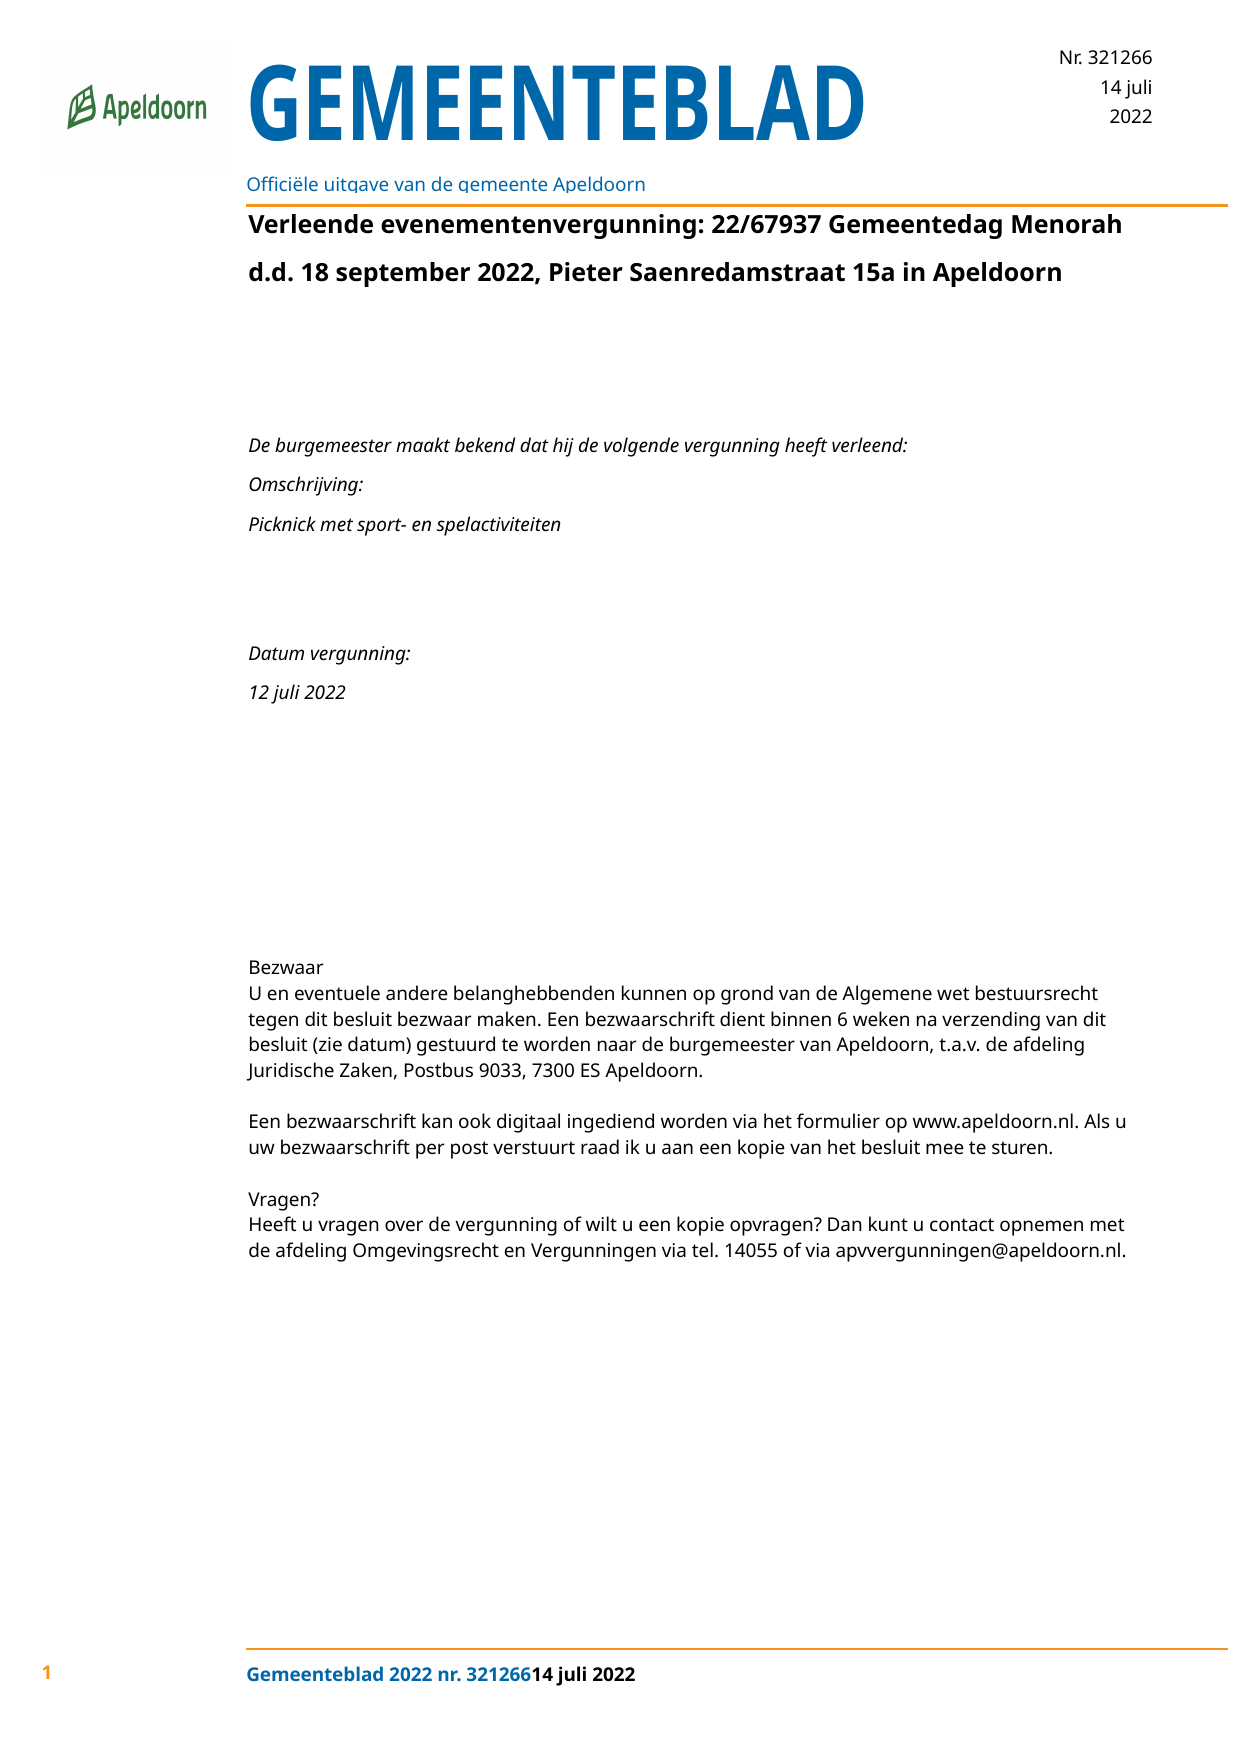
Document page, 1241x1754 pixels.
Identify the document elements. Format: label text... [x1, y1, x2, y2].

text Omschrijving: [248, 472, 1152, 497]
text Bezwaar [248, 954, 1152, 980]
text Verleende evenementenvergunning: 22/67937 Gemeentedag Menorah d.d. 18 september 2022, Pieter Saenredamstraat 15a in Apeldoorn [248, 207, 1152, 288]
text U en eventuele andere belanghebbenden kunnen op grond van de Algemene wet bestuursrecht tegen dit besluit bezwaar maken. Een bezwaarschrift dient binnen 6 weken na verzending van dit besluit (zie datum) gestuurd te worden naar de burgemeester van Apeldoorn, t.a.v. de afdeling Juridische Zaken, Postbus 9033, 7300 ES Apeldoorn. [248, 980, 1152, 1083]
text Heeft u vragen over de vergunning of wilt u een kopie opvragen? Dan kunt u contact opnemen met de afdeling Omgevingsrecht en Vergunningen via tel. 14055 of via apvvergunningen@apeldoorn.nl. [248, 1212, 1152, 1263]
picture [41, 47, 231, 172]
text 12 juli 2022 [248, 679, 1152, 705]
text De burgemeester maakt bekend dat hij de volgende vergunning heeft verleend: [248, 432, 1152, 458]
text Datum vergunning: [248, 640, 1152, 666]
text Picknick met sport- en spelactiviteiten [248, 511, 1152, 537]
text Vragen? [248, 1186, 1152, 1212]
text Een bezwaarschrift kan ook digitaal ingediend worden via het formulier op www.apeldoorn.nl. Als u uw bezwaarschrift per post verstuurt raad ik u aan een kopie van het besluit mee te sturen. [248, 1109, 1152, 1160]
